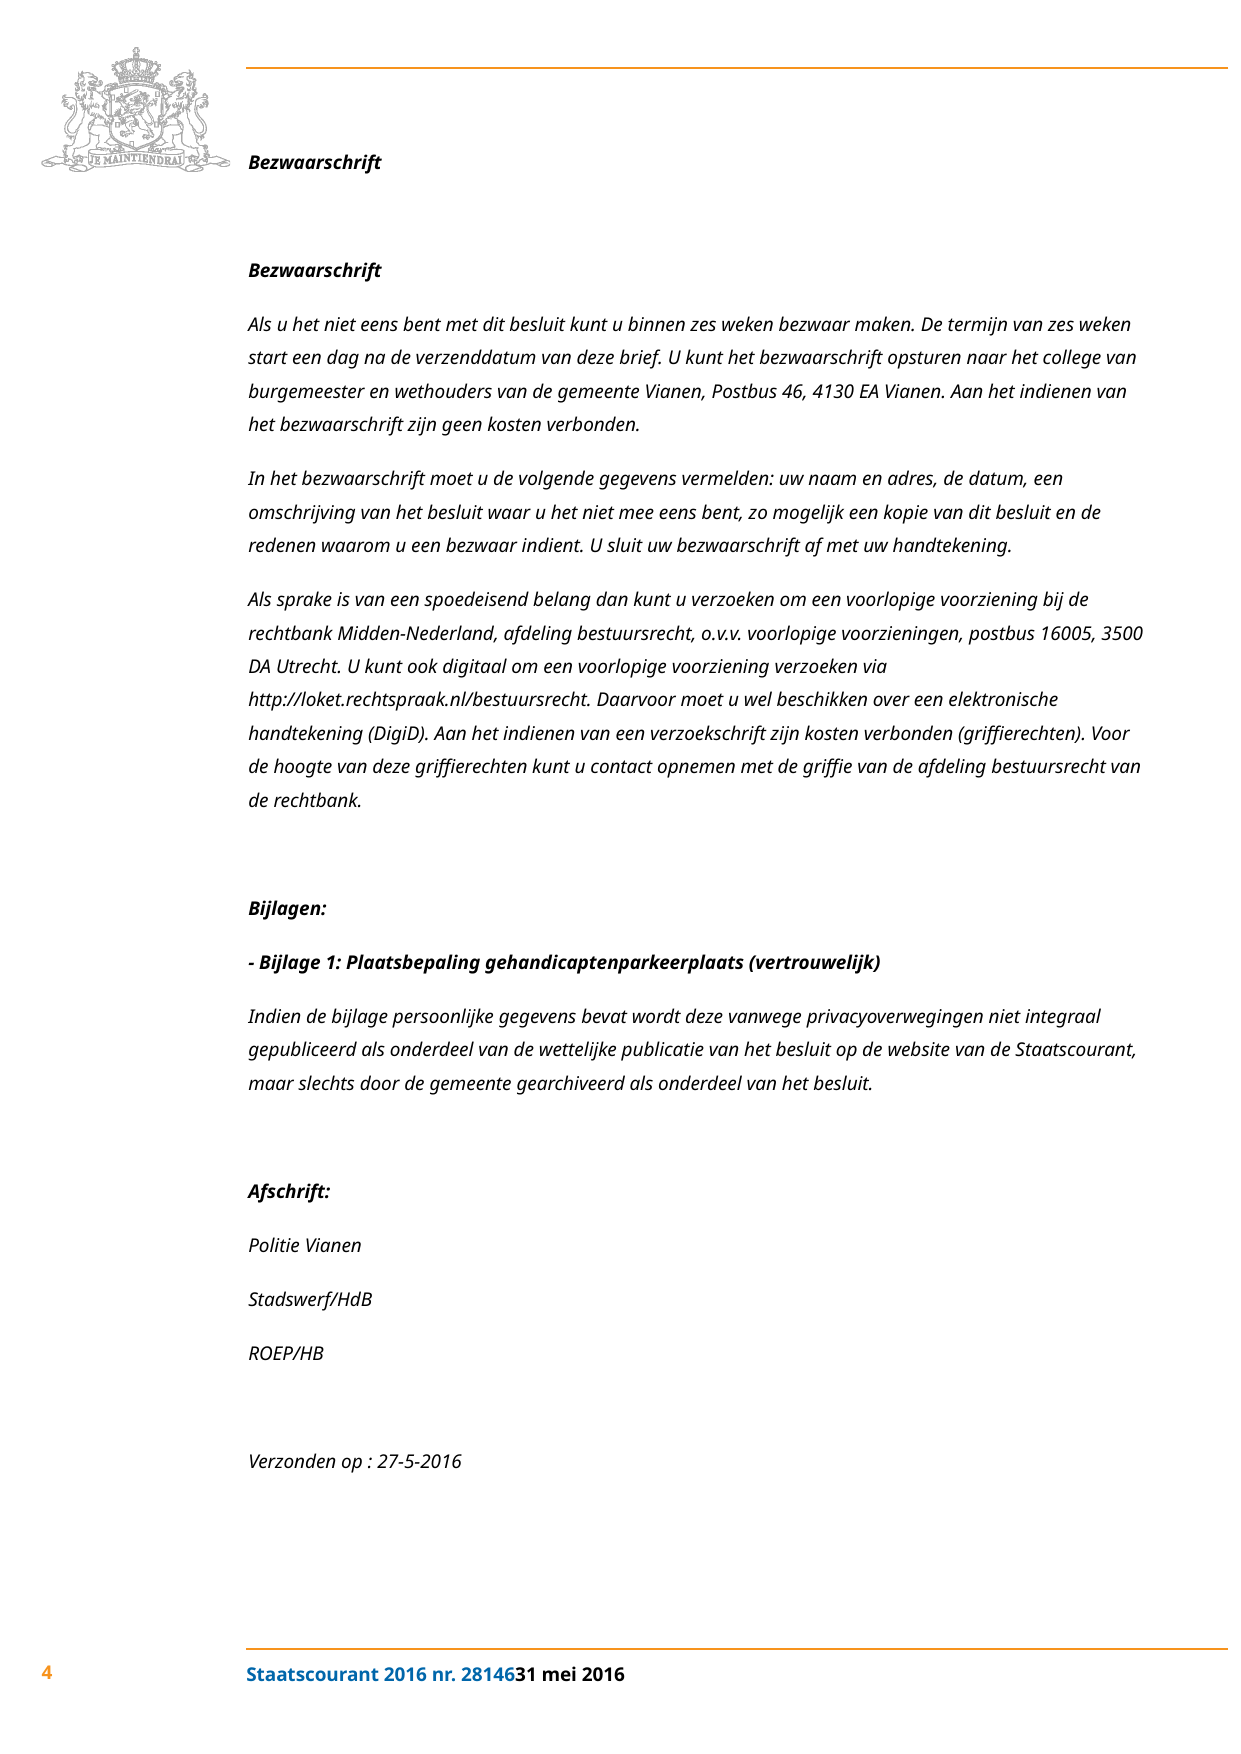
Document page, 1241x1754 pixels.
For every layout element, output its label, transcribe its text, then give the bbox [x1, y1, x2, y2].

text Als u het niet eens bent met dit besluit kunt u binnen zes weken bezwaar maken. De termijn van zes weken start een dag na de verzenddatum van deze brief. U kunt het bezwaarschrift opsturen naar het college van burgemeester en wethouders van de gemeente Vianen, Postbus 46, 4130 EA Vianen. Aan het indienen van het bezwaarschrift zijn geen kosten verbonden. [248, 311, 1152, 437]
text - Bijlage 1: Plaatsbepaling gehandicaptenparkeerplaats (vertrouwelijk) [248, 949, 1152, 975]
text ROEP/HB [248, 1340, 1152, 1366]
text Bezwaarschrift [248, 149, 1152, 174]
text Indien de bijlage persoonlijke gegevens bevat wordt deze vanwege privacyoverwegingen niet integraal gepubliceerd als onderdeel van de wettelijke publicatie van het besluit op de website van de Staatscourant, maar slechts door de gemeente gearchiveerd als onderdeel van het besluit. [248, 1003, 1152, 1096]
text Als sprake is van een spoedeisend belang dan kunt u verzoeken om een voorlopige voorziening bij de rechtbank Midden-Nederland, afdeling bestuursrecht, o.v.v. voorlopige voorzieningen, postbus 16005, 3500 DA Utrecht. U kunt ook digitaal om een voorlopige voorziening verzoeken via http://loket.rechtspraak.nl/bestuursrecht. Daarvoor moet u wel beschikken over een elektronische handtekening (DigiD). Aan het indienen van een verzoekschrift zijn kosten verbonden (griffierechten). Voor de hoogte van deze griffierechten kunt u contact opnemen met de griffie van de afdeling bestuursrecht van de rechtbank. [248, 586, 1152, 813]
text Politie Vianen [248, 1232, 1152, 1258]
text Stadswerf/HdB [248, 1286, 1152, 1312]
text Afschrift: [248, 1178, 1152, 1204]
text In het bezwaarschrift moet u de volgende gegevens vermelden: uw naam en adres, de datum, een omschrijving van het besluit waar u het niet mee eens bent, zo mogelijk een kopie van dit besluit en de redenen waarom u een bezwaar indient. U sluit uw bezwaarschrift af met uw handtekening. [248, 465, 1152, 558]
picture [41, 47, 231, 172]
text Bezwaarschrift [248, 257, 1152, 283]
text Bijlagen: [248, 895, 1152, 921]
text Verzonden op : 27-5-2016 [248, 1448, 1152, 1474]
